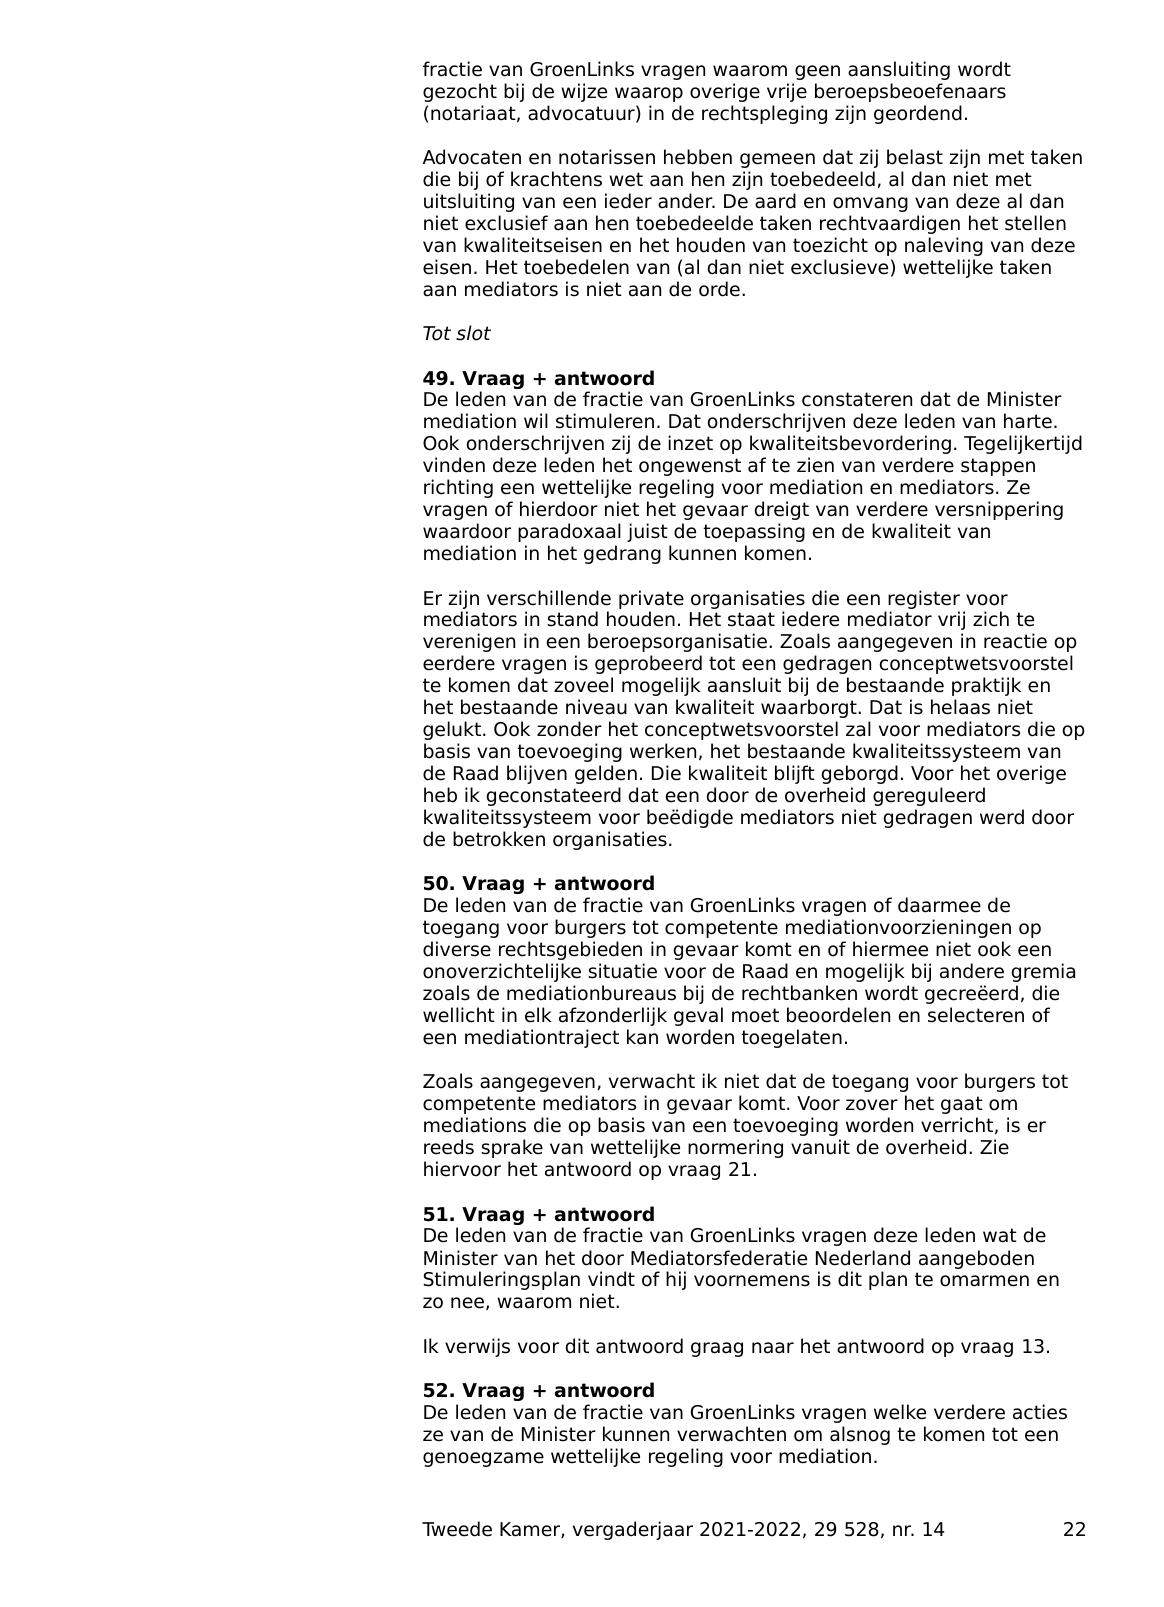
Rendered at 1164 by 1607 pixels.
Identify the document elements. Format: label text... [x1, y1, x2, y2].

text Ik verwijs voor dit antwoord graag naar het antwoord op vraag 13. [422, 1336, 1087, 1357]
subtitle Tot slot [422, 323, 1087, 345]
text Advocaten en notarissen hebben gemeen dat zij belast zijn met taken die bij of krachtens wet aan hen zijn toebedeeld, al dan niet met uitsluiting van een ieder ander. De aard en omvang van deze al dan niet exclusief aan hen toebedeelde taken rechtvaardigen het stellen van kwaliteitseisen en het houden van toezicht op naleving van deze eisen. Het toebedelen van (al dan niet exclusieve) wettelijke taken aan mediators is niet aan de orde. [422, 147, 1087, 301]
text fractie van GroenLinks vragen waarom geen aansluiting wordt gezocht bij de wijze waarop overige vrije beroepsbeoefenaars (notariaat, advocatuur) in de rechtspleging zijn geordend. [422, 59, 1087, 125]
subtitle 52. Vraag + antwoord [422, 1380, 1087, 1402]
subtitle 50. Vraag + antwoord [422, 873, 1087, 895]
subtitle 51. Vraag + antwoord [422, 1203, 1087, 1225]
text De leden van de fractie van GroenLinks vragen of daarmee de toegang voor burgers tot competente mediationvoorzieningen op diverse rechtsgebieden in gevaar komt en of hiermee niet ook een onoverzichtelijke situatie voor de Raad en mogelijk bij andere gremia zoals de mediationbureaus bij de rechtbanken wordt gecreëerd, die wellicht in elk afzonderlijk geval moet beoordelen en selecteren of een mediationtraject kan worden toegelaten. [422, 895, 1087, 1049]
text De leden van de fractie van GroenLinks vragen deze leden wat de Minister van het door Mediatorsfederatie Nederland aangeboden Stimuleringsplan vindt of hij voornemens is dit plan te omarmen en zo nee, waarom niet. [422, 1225, 1087, 1313]
text Zoals aangegeven, verwacht ik niet dat de toegang voor burgers tot competente mediators in gevaar komt. Voor zover het gaat om mediations die op basis van een toevoeging worden verricht, is er reeds sprake van wettelijke normering vanuit de overheid. Zie hiervoor het antwoord op vraag 21. [422, 1071, 1087, 1181]
text De leden van de fractie van GroenLinks constateren dat de Minister mediation wil stimuleren. Dat onderschrijven deze leden van harte. Ook onderschrijven zij de inzet op kwaliteitsbevordering. Tegelijkertijd vinden deze leden het ongewenst af te zien van verdere stappen richting een wettelijke regeling voor mediation en mediators. Ze vragen of hierdoor niet het gevaar dreigt van verdere versnippering waardoor paradoxaal juist de toepassing en de kwaliteit van mediation in het gedrang kunnen komen. [422, 389, 1087, 565]
text Er zijn verschillende private organisaties die een register voor mediators in stand houden. Het staat iedere mediator vrij zich te verenigen in een beroepsorganisatie. Zoals aangegeven in reactie op eerdere vragen is geprobeerd tot een gedragen conceptwetsvoorstel te komen dat zoveel mogelijk aansluit bij de bestaande praktijk en het bestaande niveau van kwaliteit waarborgt. Dat is helaas niet gelukt. Ook zonder het conceptwetsvoorstel zal voor mediators die op basis van toevoeging werken, het bestaande kwaliteitssysteem van de Raad blijven gelden. Die kwaliteit blijft geborgd. Voor het overige heb ik geconstateerd dat een door de overheid gereguleerd kwaliteitssysteem voor beëdigde mediators niet gedragen werd door de betrokken organisaties. [422, 587, 1087, 851]
text De leden van de fractie van GroenLinks vragen welke verdere acties ze van de Minister kunnen verwachten om alsnog te komen tot een genoegzame wettelijke regeling voor mediation. [422, 1402, 1087, 1468]
subtitle 49. Vraag + antwoord [422, 367, 1087, 389]
